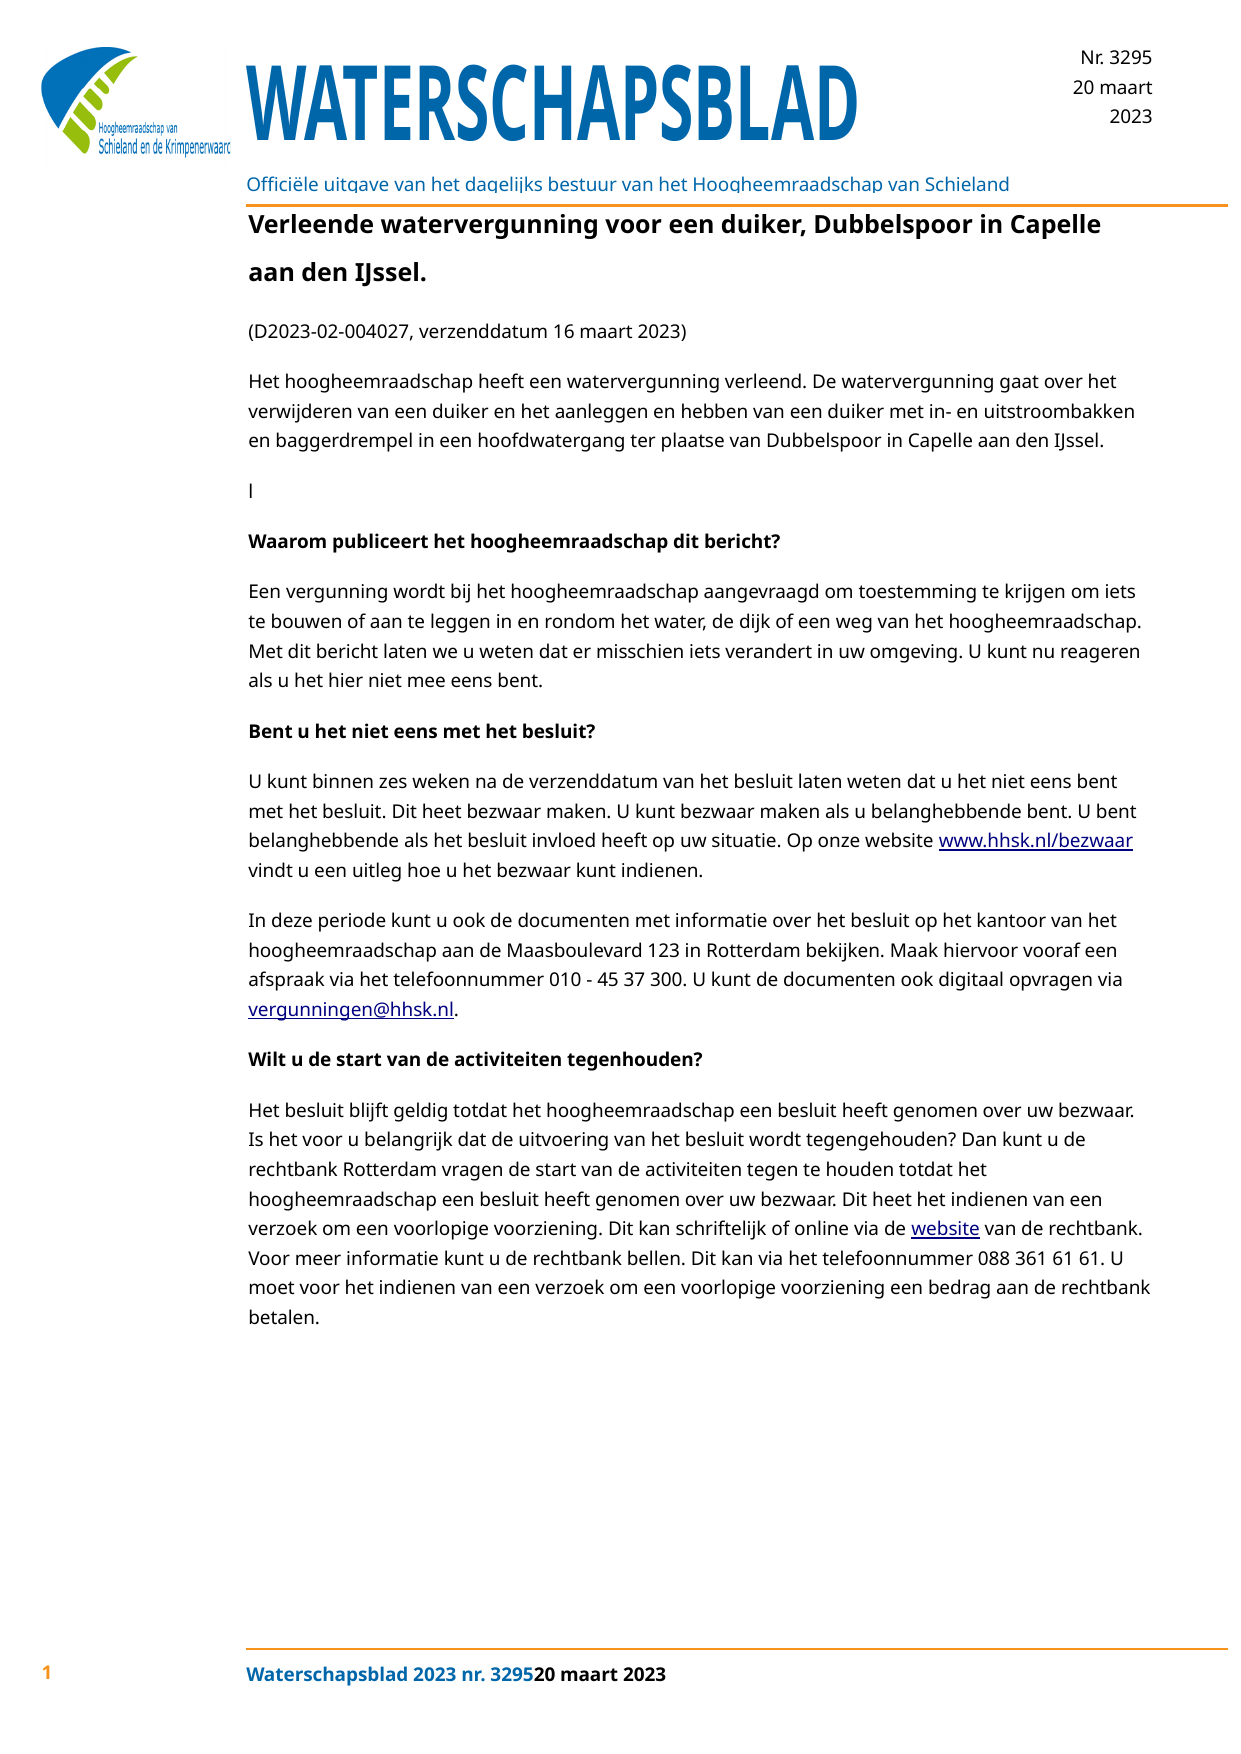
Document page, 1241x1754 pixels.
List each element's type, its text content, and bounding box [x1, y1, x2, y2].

text In deze periode kunt u ook de documenten met informatie over het besluit op het kantoor van het hoogheemraadschap aan de Maasboulevard 123 in Rotterdam bekijken. Maak hiervoor vooraf een afspraak via het telefoonnummer 010 - 45 37 300. U kunt de documenten ook digitaal opvragen via vergunningen@hhsk.nl. [248, 907, 1152, 1022]
text Bent u het niet eens met het besluit? [248, 718, 1152, 744]
text Het hoogheemraadschap heeft een watervergunning verleend. De watervergunning gaat over het verwijderen van een duiker en het aanleggen en hebben van een duiker met in- en uitstroombakken en baggerdrempel in een hoofdwatergang ter plaatse van Dubbelspoor in Capelle aan den IJssel. [248, 368, 1152, 453]
text Verleende watervergunning voor een duiker, Dubbelspoor in Capelle aan den IJssel. [248, 207, 1152, 288]
text (D2023-02-004027, verzenddatum 16 maart 2023) [248, 318, 1152, 344]
picture [41, 47, 231, 172]
text Een vergunning wordt bij het hoogheemraadschap aangevraagd om toestemming te krijgen om iets te bouwen of aan te leggen in en rondom het water, de dijk of een weg van het hoogheemraadschap. Met dit bericht laten we u weten dat er misschien iets verandert in uw omgeving. U kunt nu reageren als u het hier niet mee eens bent. [248, 579, 1152, 693]
text l [248, 478, 1152, 504]
text Het besluit blijft geldig totdat het hoogheemraadschap een besluit heeft genomen over uw bezwaar. Is het voor u belangrijk dat de uitvoering van het besluit wordt tegengehouden? Dan kunt u de rechtbank Rotterdam vragen de start van de activiteiten tegen te houden totdat het hoogheemraadschap een besluit heeft genomen over uw bezwaar. Dit heet het indienen van een verzoek om een voorlopige voorziening. Dit kan schriftelijk of online via de website van de rechtbank. Voor meer informatie kunt u de rechtbank bellen. Dit kan via het telefoonnummer 088 361 61 61. U moet voor het indienen van een verzoek om een voorlopige voorziening een bedrag aan de rechtbank betalen. [248, 1097, 1152, 1330]
text U kunt binnen zes weken na de verzenddatum van het besluit laten weten dat u het niet eens bent met het besluit. Dit heet bezwaar maken. U kunt bezwaar maken als u belanghebbende bent. U bent belanghebbende als het besluit invloed heeft op uw situatie. Op onze website www.hhsk.nl/bezwaar vindt u een uitleg hoe u het bezwaar kunt indienen. [248, 768, 1152, 883]
text Waarom publiceert het hoogheemraadschap dit bericht? [248, 528, 1152, 554]
text Wilt u de start van de activiteiten tegenhouden? [248, 1047, 1152, 1072]
